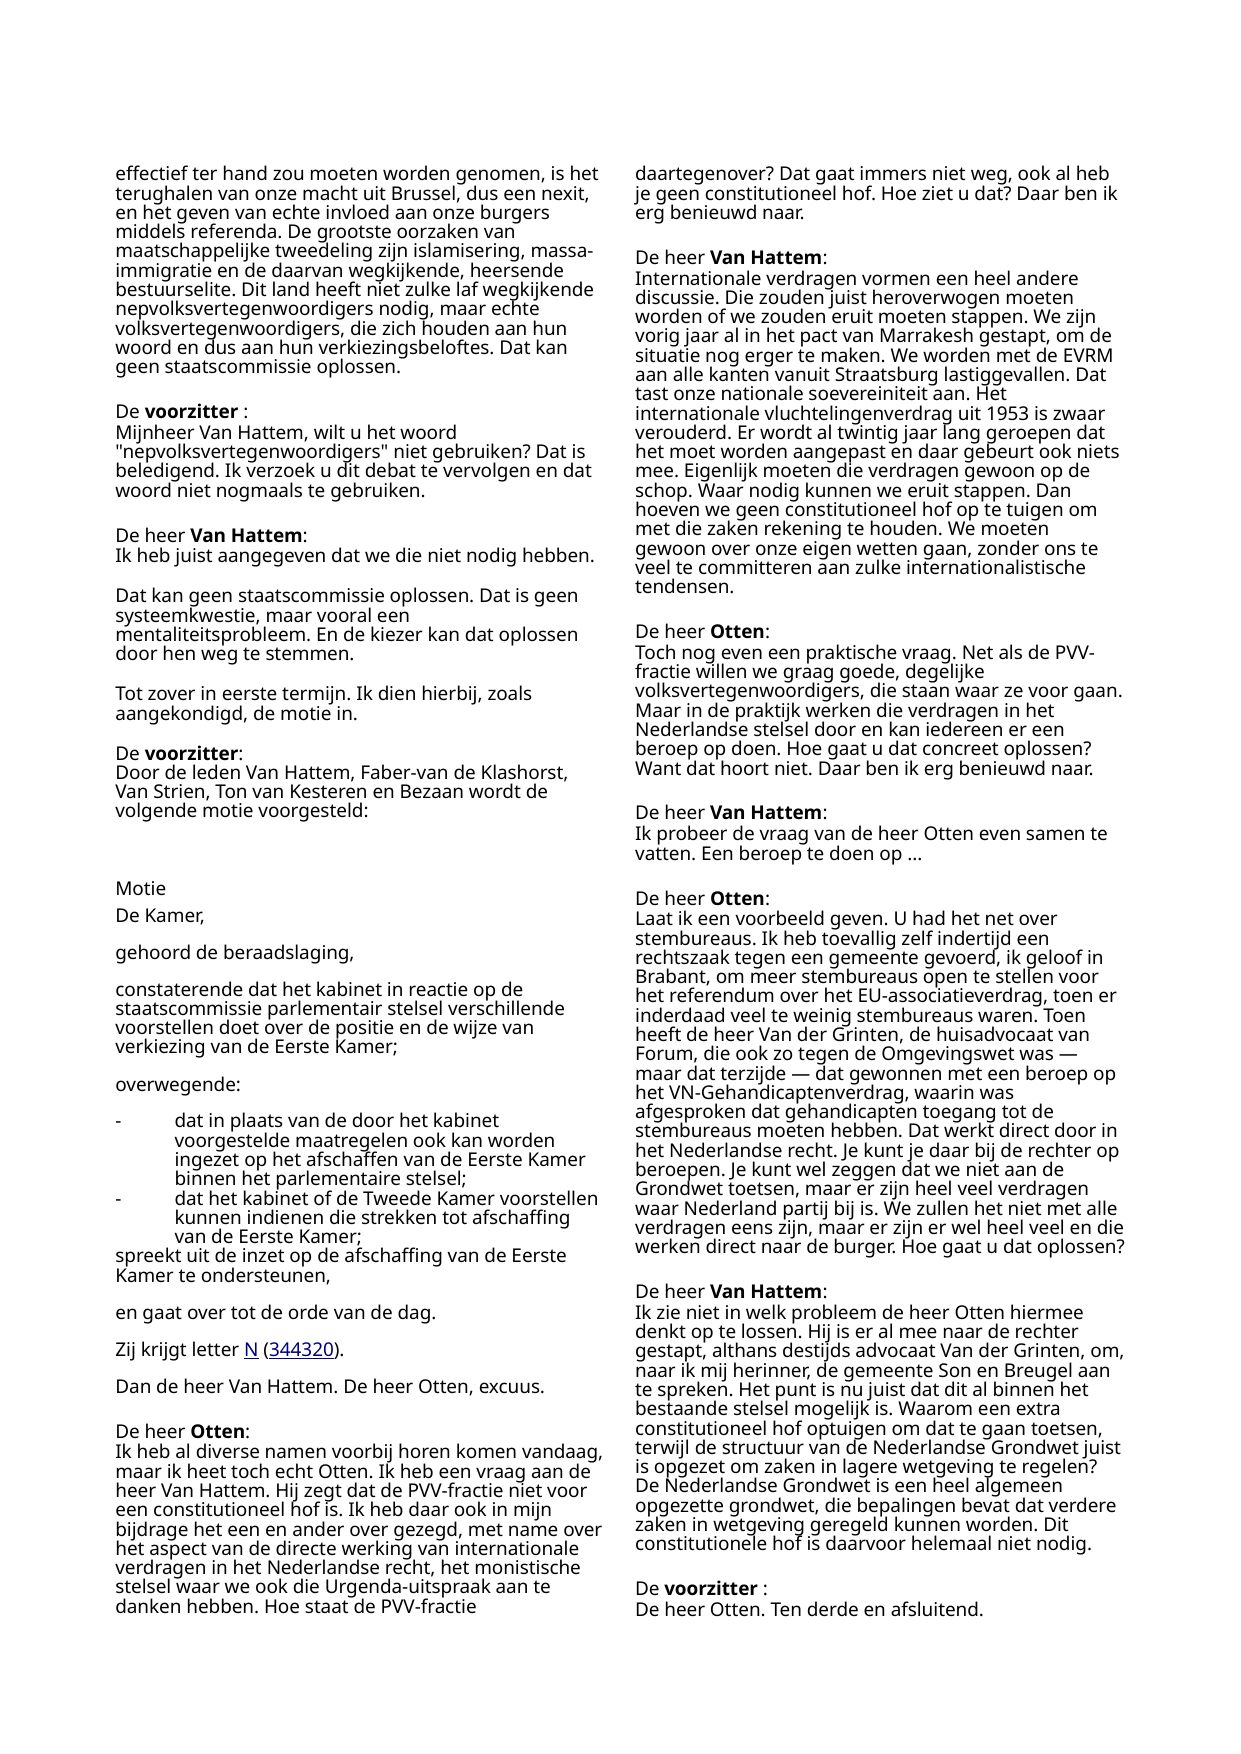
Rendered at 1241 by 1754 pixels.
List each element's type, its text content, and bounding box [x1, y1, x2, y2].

text Motie [115, 875, 605, 901]
text Laat ik een voorbeeld geven. U had het net over stembureaus. Ik heb toevallig zelf indertijd een rechtszaak tegen een gemeente gevoerd, ik geloof in Brabant, om meer stembureaus open te stellen voor het referendum over het EU-associatieverdrag, toen er inderdaad veel te weinig stembureaus waren. Toen heeft de heer Van der Grinten, de huisadvocaat van Forum, die ook zo tegen de Omgevingswet was — maar dat terzijde — dat gewonnen met een beroep op het VN-Gehandicaptenverdrag, waarin was afgesproken dat gehandicapten toegang tot de stembureaus moeten hebben. Dat werkt direct door in het Nederlandse recht. Je kunt je daar bij de rechter op beroepen. Je kunt wel zeggen dat we niet aan de Grondwet toetsen, maar er zijn heel veel verdragen waar Nederland partij bij is. We zullen het niet met alle verdragen eens zijn, maar er zijn er wel heel veel en die werken direct naar de burger. Hoe gaat u dat oplossen? [635, 910, 1125, 1257]
text De heer Otten. Ten derde en afsluitend. [635, 1601, 1125, 1620]
text effectief ter hand zou moeten worden genomen, is het terughalen van onze macht uit Brussel, dus een nexit, en het geven van echte invloed aan onze burgers middels referenda. De grootste oorzaken van maatschappelijke tweedeling zijn islamisering, massa-immigratie en de daarvan wegkijkende, heersende bestuurselite. Dit land heeft niet zulke laf wegkijkende nepvolksvertegenwoordigers nodig, maar echte volksvertegenwoordigers, die zich houden aan hun woord en dus aan hun verkiezingsbeloftes. Dat kan geen staatscommissie oplossen. [115, 165, 605, 377]
text De heer Otten: [635, 885, 1125, 910]
text spreekt uit de inzet op de afschaffing van de Eerste Kamer te ondersteunen, [115, 1247, 605, 1286]
text Door de leden Van Hattem, Faber-van de Klashorst, Van Strien, Ton van Kesteren en Bezaan wordt de volgende motie voorgesteld: [115, 764, 605, 822]
text De heer Van Hattem: [635, 1278, 1125, 1304]
text De heer Van Hattem: [635, 799, 1125, 825]
list dat het kabinet of de Tweede Kamer voorstellen kunnen indienen die strekken tot afschaffing van de Eerste Kamer; [115, 1189, 605, 1247]
text De voorzitter : [635, 1575, 1125, 1601]
text Dan de heer Van Hattem. De heer Otten, excuus. [115, 1378, 605, 1397]
text Zij krijgt letter N (344320). [115, 1341, 605, 1360]
text Ik heb juist aangegeven dat we die niet nodig hebben. [115, 547, 605, 567]
text De voorzitter: [115, 744, 605, 764]
text De voorzitter : [115, 398, 605, 424]
text Dat kan geen staatscommissie oplossen. Dat is geen systeemkwestie, maar vooral een mentaliteitsprobleem. En de kiezer kan dat oplossen door hen weg te stemmen. [115, 587, 605, 664]
text constaterende dat het kabinet in reactie op de staatscommissie parlementair stelsel verschillende voorstellen doet over de positie en de wijze van verkiezing van de Eerste Kamer; [115, 981, 605, 1058]
text Tot zover in eerste termijn. Ik dien hierbij, zoals aangekondigd, de motie in. [115, 685, 605, 724]
text en gaat over tot de orde van de dag. [115, 1304, 605, 1323]
text De heer Otten: [635, 618, 1125, 644]
text De heer Otten: [115, 1418, 605, 1443]
text overwegende: [115, 1076, 605, 1095]
text De heer Van Hattem: [635, 244, 1125, 270]
text De heer Van Hattem: [115, 522, 605, 547]
text Ik heb al diverse namen voorbij horen komen vandaag, maar ik heet toch echt Otten. Ik heb een vraag aan de heer Van Hattem. Hij zegt dat de PVV-fractie niet voor een constitutioneel hof is. Ik heb daar ook in mijn bijdrage het een en ander over gezegd, met name over het aspect van de directe werking van internationale verdragen in het Nederlandse recht, het monistische stelsel waar we ook die Urgenda-uitspraak aan te danken hebben. Hoe staat de PVV-fractie [115, 1443, 605, 1617]
text daartegenover? Dat gaat immers niet weg, ook al heb je geen constitutioneel hof. Hoe ziet u dat? Daar ben ik erg benieuwd naar. [635, 165, 1125, 223]
text Ik zie niet in welk probleem de heer Otten hiermee denkt op te lossen. Hij is er al mee naar de rechter gestapt, althans destijds advocaat Van der Grinten, om, naar ik mij herinner, de gemeente Son en Breugel aan te spreken. Het punt is nu juist dat dit al binnen het bestaande stelsel mogelijk is. Waarom een extra constitutioneel hof optuigen om dat te gaan toetsen, terwijl de structuur van de Nederlandse Grondwet juist is opgezet om zaken in lagere wetgeving te regelen? De Nederlandse Grondwet is een heel algemeen opgezette grondwet, die bepalingen bevat dat verdere zaken in wetgeving geregeld kunnen worden. Dit constitutionele hof is daarvoor helemaal niet nodig. [635, 1304, 1125, 1554]
text Toch nog even een praktische vraag. Net als de PVV-fractie willen we graag goede, degelijke volksvertegenwoordigers, die staan waar ze voor gaan. Maar in de praktijk werken die verdragen in het Nederlandse stelsel door en kan iedereen er een beroep op doen. Hoe gaat u dat concreet oplossen? Want dat hoort niet. Daar ben ik erg benieuwd naar. [635, 644, 1125, 779]
text De Kamer, [115, 907, 605, 926]
text Ik probeer de vraag van de heer Otten even samen te vatten. Een beroep te doen op ... [635, 825, 1125, 864]
text gehoord de beraadslaging, [115, 944, 605, 963]
list dat in plaats van de door het kabinet voorgestelde maatregelen ook kan worden ingezet op het afschaffen van de Eerste Kamer binnen het parlementaire stelsel; [115, 1112, 605, 1189]
text Mijnheer Van Hattem, wilt u het woord "nepvolksvertegenwoordigers" niet gebruiken? Dat is beledigend. Ik verzoek u dit debat te vervolgen en dat woord niet nogmaals te gebruiken. [115, 424, 605, 501]
text Internationale verdragen vormen een heel andere discussie. Die zouden juist heroverwogen moeten worden of we zouden eruit moeten stappen. We zijn vorig jaar al in het pact van Marrakesh gestapt, om de situatie nog erger te maken. We worden met de EVRM aan alle kanten vanuit Straatsburg lastiggevallen. Dat tast onze nationale soevereiniteit aan. Het internationale vluchtelingenverdrag uit 1953 is zwaar verouderd. Er wordt al twintig jaar lang geroepen dat het moet worden aangepast en daar gebeurt ook niets mee. Eigenlijk moeten die verdragen gewoon op de schop. Waar nodig kunnen we eruit stappen. Dan hoeven we geen constitutioneel hof op te tuigen om met die zaken rekening te houden. We moeten gewoon over onze eigen wetten gaan, zonder ons te veel te committeren aan zulke internationalistische tendensen. [635, 270, 1125, 597]
